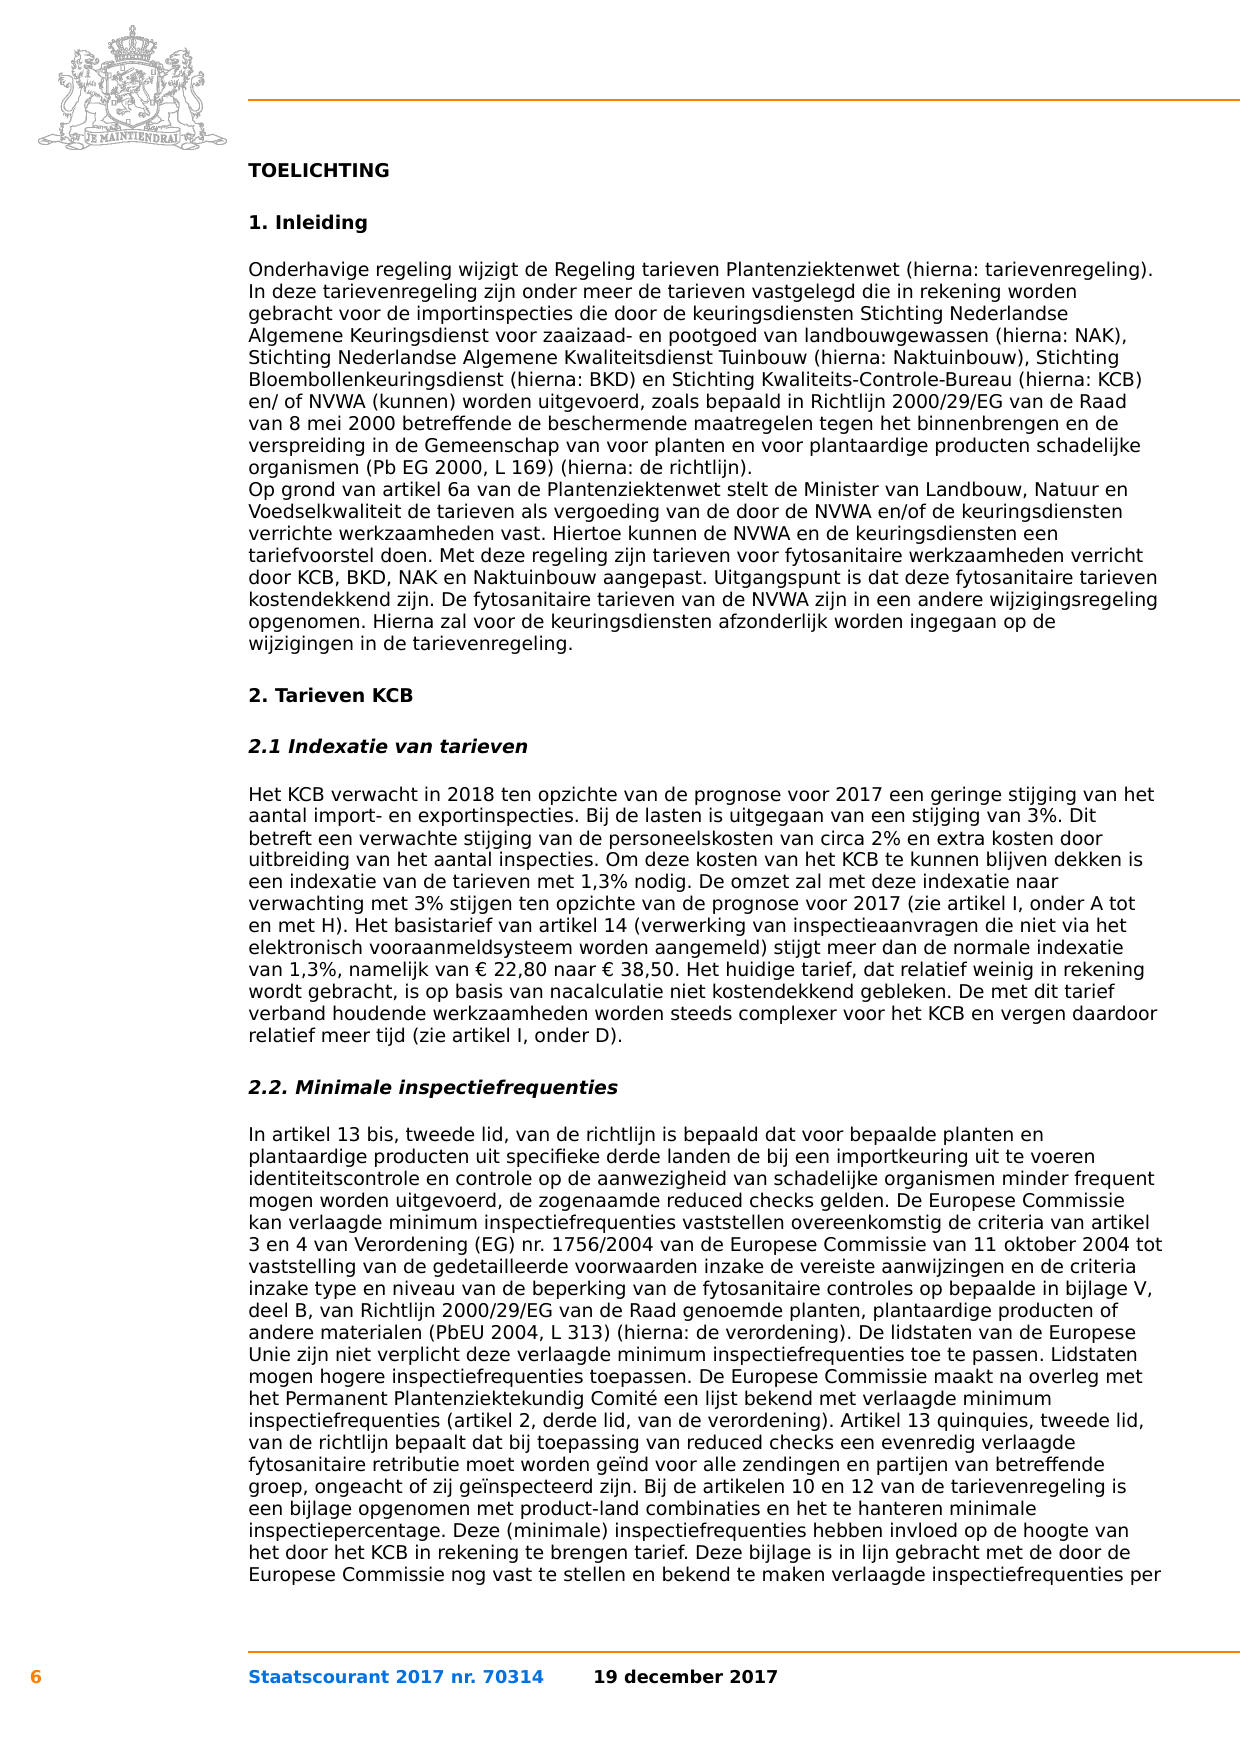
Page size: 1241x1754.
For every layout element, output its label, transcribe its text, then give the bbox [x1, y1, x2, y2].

subtitle 2.1 Indexatie van tarieven [248, 736, 1163, 758]
subtitle 2.2. Minimale inspectiefrequenties [248, 1077, 1163, 1099]
text Het KCB verwacht in 2018 ten opzichte van de prognose voor 2017 een geringe stijging van het aantal import- en exportinspecties. Bij de lasten is uitgegaan van een stijging van 3%. Dit betreft een verwachte stijging van de personeelskosten van circa 2% en extra kosten door uitbreiding van het aantal inspecties. Om deze kosten van het KCB te kunnen blijven dekken is een indexatie van de tarieven met 1,3% nodig. De omzet zal met deze indexatie naar verwachting met 3% stijgen ten opzichte van de prognose voor 2017 (zie artikel I, onder A tot en met H). Het basistarief van artikel 14 (verwerking van inspectieaanvragen die niet via het elektronisch vooraanmeldsysteem worden aangemeld) stijgt meer dan de normale indexatie van 1,3%, namelijk van € 22,80 naar € 38,50. Het huidige tarief, dat relatief weinig in rekening wordt gebracht, is op basis van nacalculatie niet kostendekkend gebleken. De met dit tarief verband houdende werkzaamheden worden steeds complexer voor het KCB en vergen daardoor relatief meer tijd (zie artikel I, onder D). [248, 783, 1163, 1047]
text In artikel 13 bis, tweede lid, van de richtlijn is bepaald dat voor bepaalde planten en plantaardige producten uit specifieke derde landen de bij een importkeuring uit te voeren identiteitscontrole en controle op de aanwezigheid van schadelijke organismen minder frequent mogen worden uitgevoerd, de zogenaamde reduced checks gelden. De Europese Commissie kan verlaagde minimum inspectiefrequenties vaststellen overeenkomstig de criteria van artikel 3 en 4 van Verordening (EG) nr. 1756/2004 van de Europese Commissie van 11 oktober 2004 tot vaststelling van de gedetailleerde voorwaarden inzake de vereiste aanwijzingen en de criteria inzake type en niveau van de beperking van de fytosanitaire controles op bepaalde in bijlage V, deel B, van Richtlijn 2000/29/EG van de Raad genoemde planten, plantaardige producten of andere materialen (PbEU 2004, L 313) (hierna: de verordening). De lidstaten van de Europese Unie zijn niet verplicht deze verlaagde minimum inspectiefrequenties toe te passen. Lidstaten mogen hogere inspectiefrequenties toepassen. De Europese Commissie maakt na overleg met het Permanent Plantenziektekundig Comité een lijst bekend met verlaagde minimum inspectiefrequenties (artikel 2, derde lid, van de verordening). Artikel 13 quinquies, tweede lid, van de richtlijn bepaalt dat bij toepassing van reduced checks een evenredig verlaagde fytosanitaire retributie moet worden geïnd voor alle zendingen en partijen van betreffende groep, ongeacht of zij geïnspecteerd zijn. Bij de artikelen 10 en 12 van de tarievenregeling is een bijlage opgenomen met product-land combinaties en het te hanteren minimale inspectiepercentage. Deze (minimale) inspectiefrequenties hebben invloed op de hoogte van het door het KCB in rekening te brengen tarief. Deze bijlage is in lijn gebracht met de door de Europese Commissie nog vast te stellen en bekend te maken verlaagde inspectiefrequenties per [248, 1124, 1163, 1586]
text Op grond van artikel 6a van de Plantenziektenwet stelt de Minister van Landbouw, Natuur en Voedselkwaliteit de tarieven als vergoeding van de door de NVWA en/of de keuringsdiensten verrichte werkzaamheden vast. Hiertoe kunnen de NVWA en de keuringsdiensten een tariefvoorstel doen. Met deze regeling zijn tarieven voor fytosanitaire werkzaamheden verricht door KCB, BKD, NAK en Naktuinbouw aangepast. Uitgangspunt is dat deze fytosanitaire tarieven kostendekkend zijn. De fytosanitaire tarieven van de NVWA zijn in een andere wijzigingsregeling opgenomen. Hierna zal voor de keuringsdiensten afzonderlijk worden ingegaan op de wijzigingen in de tarievenregeling. [248, 479, 1163, 654]
text Onderhavige regeling wijzigt de Regeling tarieven Plantenziektenwet (hierna: tarievenregeling). In deze tarievenregeling zijn onder meer de tarieven vastgelegd die in rekening worden gebracht voor de importinspecties die door de keuringsdiensten Stichting Nederlandse Algemene Keuringsdienst voor zaaizaad- en pootgoed van landbouwgewassen (hierna: NAK), Stichting Nederlandse Algemene Kwaliteitsdienst Tuinbouw (hierna: Naktuinbouw), Stichting Bloembollenkeuringsdienst (hierna: BKD) en Stichting Kwaliteits-Controle-Bureau (hierna: KCB) en/ of NVWA (kunnen) worden uitgevoerd, zoals bepaald in Richtlijn 2000/29/EG van de Raad van 8 mei 2000 betreffende de beschermende maatregelen tegen het binnenbrengen en de verspreiding in de Gemeenschap van voor planten en voor plantaardige producten schadelijke organismen (Pb EG 2000, L 169) (hierna: de richtlijn). [248, 259, 1163, 479]
subtitle 2. Tarieven KCB [248, 684, 1163, 706]
picture [38, 25, 227, 150]
subtitle 1. Inleiding [248, 212, 1163, 234]
subtitle TOELICHTING [248, 160, 1163, 182]
